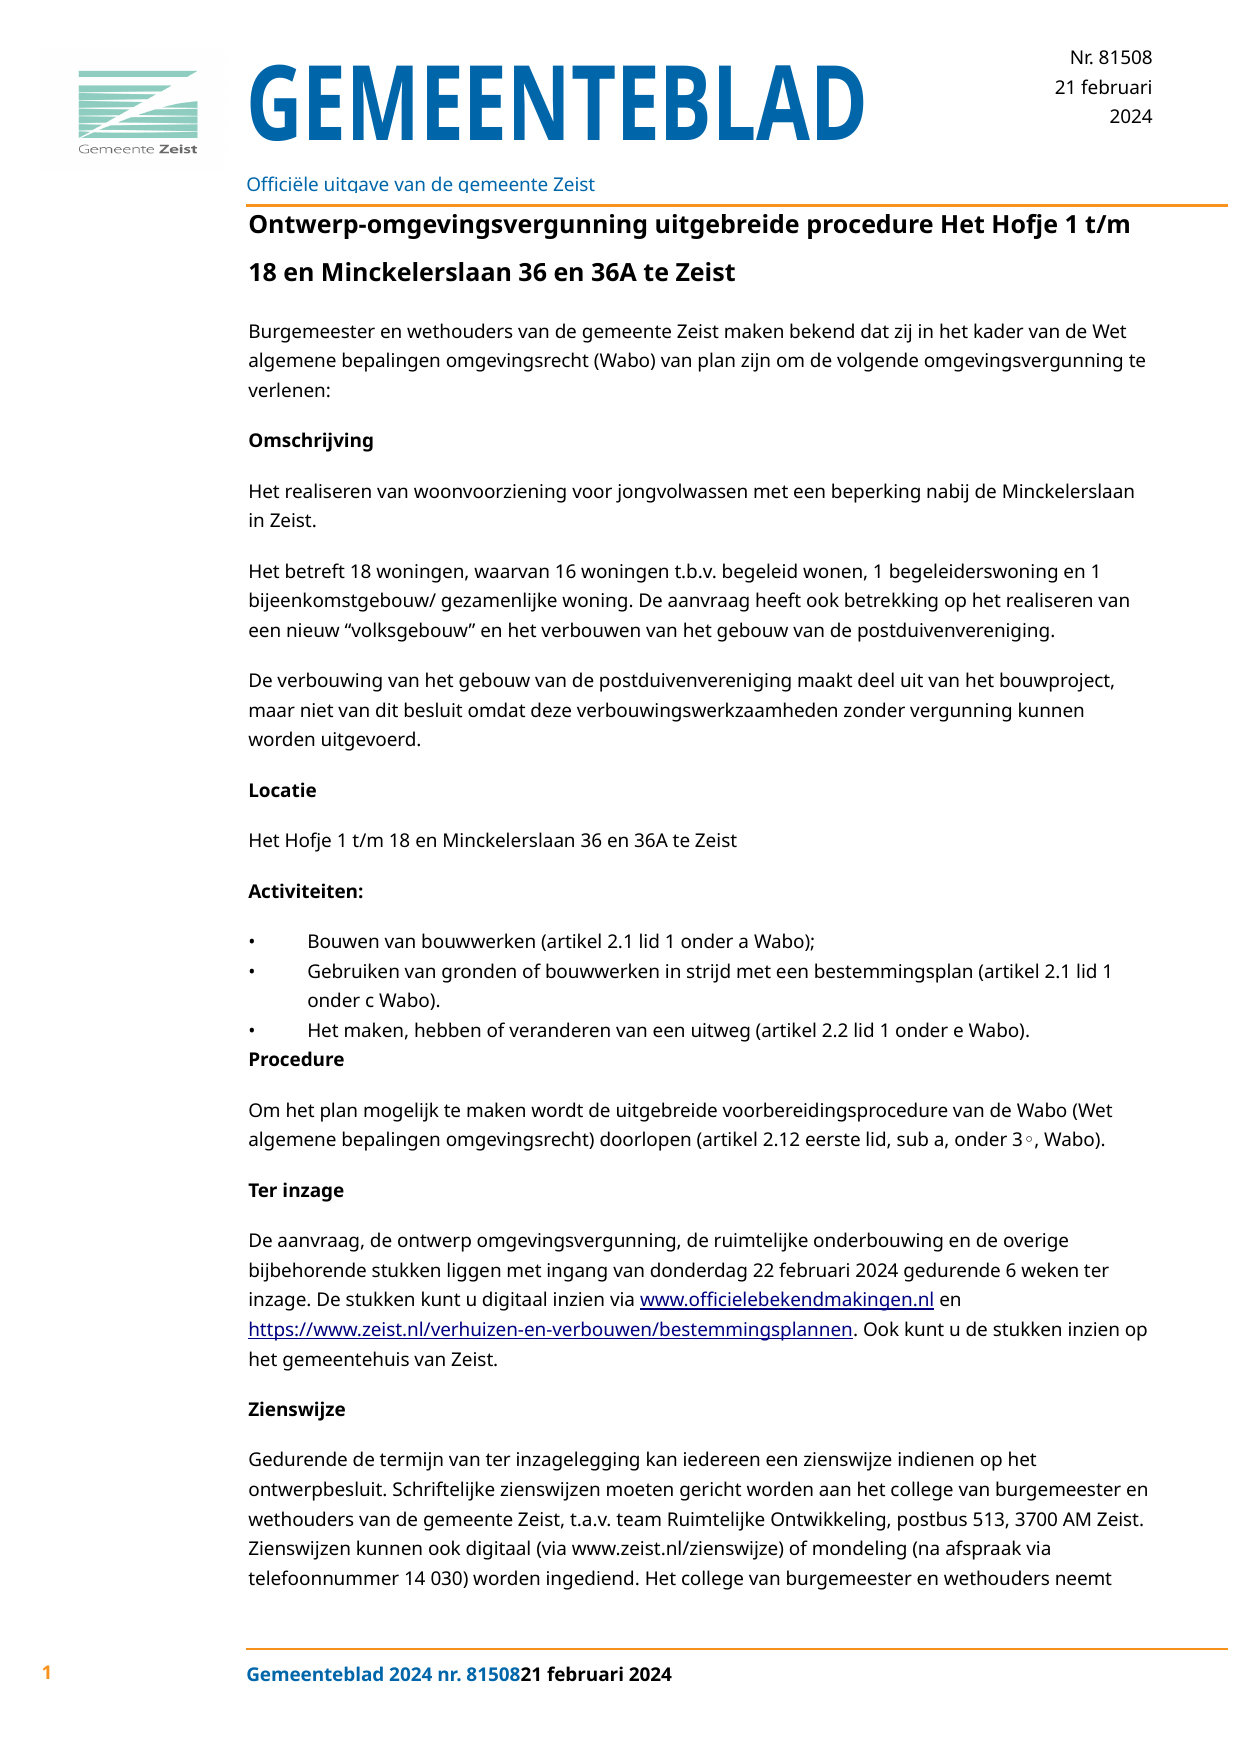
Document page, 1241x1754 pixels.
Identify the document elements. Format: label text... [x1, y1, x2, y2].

list Gebruiken van gronden of bouwwerken in strijd met een bestemmingsplan (artikel 2.1 lid 1 onder c Wabo). [248, 958, 1152, 1013]
text Activiteiten: [248, 878, 1152, 904]
picture [41, 47, 231, 172]
text Het realiseren van woonvoorziening voor jongvolwassen met een beperking nabij de Minckelerslaan in Zeist. [248, 478, 1152, 533]
list Het maken, hebben of veranderen van een uitweg (artikel 2.2 lid 1 onder e Wabo). [248, 1017, 1152, 1043]
text Ter inzage [248, 1177, 1152, 1203]
list Bouwen van bouwwerken (artikel 2.1 lid 1 onder a Wabo); [248, 928, 1152, 954]
text Om het plan mogelijk te maken wordt de uitgebreide voorbereidingsprocedure van de Wabo (Wet algemene bepalingen omgevingsrecht) doorlopen (artikel 2.12 eerste lid, sub a, onder 3◦, Wabo). [248, 1097, 1152, 1152]
text Ontwerp-omgevingsvergunning uitgebreide procedure Het Hofje 1 t/m 18 en Minckelerslaan 36 en 36A te Zeist [248, 207, 1152, 288]
text Gedurende de termijn van ter inzagelegging kan iedereen een zienswijze indienen op het ontwerpbesluit. Schriftelijke zienswijzen moeten gericht worden aan het college van burgemeester en wethouders van de gemeente Zeist, t.a.v. team Ruimtelijke Ontwikkeling, postbus 513, 3700 AM Zeist. Zienswijzen kunnen ook digitaal (via www.zeist.nl/zienswijze) of mondeling (na afspraak via telefoonnummer 14 030) worden ingediend. Het college van burgemeester en wethouders neemt [248, 1447, 1152, 1591]
text Het Hofje 1 t/m 18 en Minckelerslaan 36 en 36A te Zeist [248, 827, 1152, 853]
text Het betreft 18 woningen, waarvan 16 woningen t.b.v. begeleid wonen, 1 begeleiderswoning en 1 bijeenkomstgebouw/ gezamenlijke woning. De aanvraag heeft ook betrekking op het realiseren van een nieuw “volksgebouw” en het verbouwen van het gebouw van de postduivenvereniging. [248, 558, 1152, 643]
text Omschrijving [248, 427, 1152, 453]
text De verbouwing van het gebouw van de postduivenvereniging maakt deel uit van het bouwproject, maar niet van dit besluit omdat deze verbouwingswerkzaamheden zonder vergunning kunnen worden uitgevoerd. [248, 667, 1152, 752]
text De aanvraag, de ontwerp omgevingsvergunning, de ruimtelijke onderbouwing en de overige bijbehorende stukken liggen met ingang van donderdag 22 februari 2024 gedurende 6 weken ter inzage. De stukken kunt u digitaal inzien via www.officielebekendmakingen.nl en https://www.zeist.nl/verhuizen-en-verbouwen/bestemmingsplannen. Ook kunt u de stukken inzien op het gemeentehuis van Zeist. [248, 1227, 1152, 1372]
text Burgemeester en wethouders van de gemeente Zeist maken bekend dat zij in het kader van de Wet algemene bepalingen omgevingsrecht (Wabo) van plan zijn om de volgende omgevingsvergunning te verlenen: [248, 318, 1152, 403]
text Locatie [248, 777, 1152, 803]
text Zienswijze [248, 1396, 1152, 1422]
text Procedure [248, 1047, 1152, 1072]
